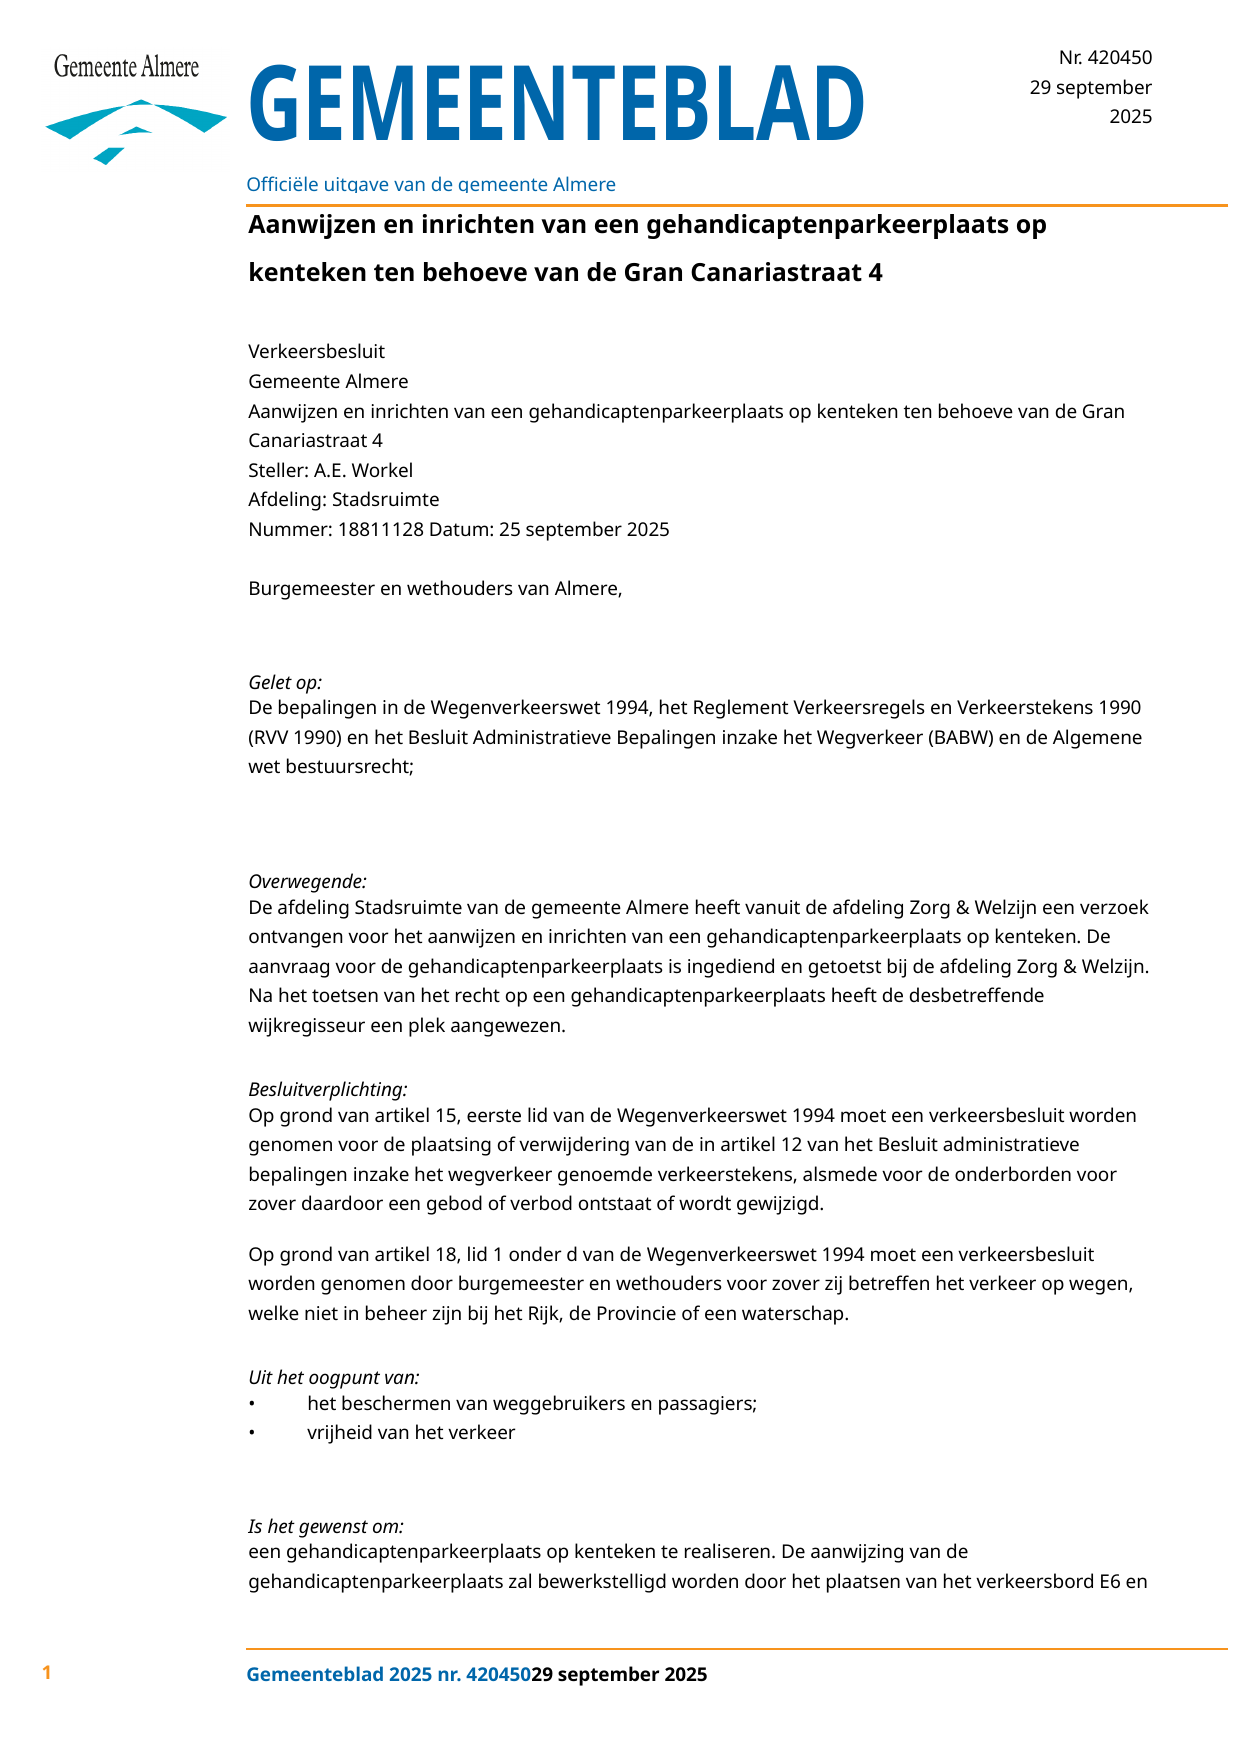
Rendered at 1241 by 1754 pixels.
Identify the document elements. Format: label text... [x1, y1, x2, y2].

text Is het gewenst om: [248, 1513, 1152, 1539]
text Nummer: 18811128 Datum: 25 september 2025 [248, 516, 1152, 542]
picture [41, 47, 231, 172]
text een gehandicaptenparkeerplaats op kenteken te realiseren. De aanwijzing van de gehandicaptenparkeerplaats zal bewerkstelligd worden door het plaatsen van het verkeersbord E6 en [248, 1539, 1152, 1594]
text De afdeling Stadsruimte van de gemeente Almere heeft vanuit de afdeling Zorg & Welzijn een verzoek ontvangen voor het aanwijzen en inrichten van een gehandicaptenparkeerplaats op kenteken. De aanvraag voor de gehandicaptenparkeerplaats is ingediend en getoetst bij de afdeling Zorg & Welzijn. Na het toetsen van het recht op een gehandicaptenparkeerplaats heeft de desbetreffende wijkregisseur een plek aangewezen. [248, 894, 1152, 1038]
text Overwegende: [248, 868, 1152, 894]
text Uit het oogpunt van: [248, 1364, 1152, 1390]
text Aanwijzen en inrichten van een gehandicaptenparkeerplaats op kenteken ten behoeve van de Gran Canariastraat 4 [248, 398, 1152, 453]
text Gelet op: [248, 669, 1152, 694]
list het beschermen van weggebruikers en passagiers; [248, 1390, 1152, 1416]
text Op grond van artikel 18, lid 1 onder d van de Wegenverkeerswet 1994 moet een verkeersbesluit worden genomen door burgemeester en wethouders voor zover zij betreffen het verkeer op wegen, welke niet in beheer zijn bij het Rijk, de Provincie of een waterschap. [248, 1241, 1152, 1326]
text Gemeente Almere [248, 368, 1152, 394]
text Afdeling: Stadsruimte [248, 487, 1152, 512]
text De bepalingen in de Wegenverkeerswet 1994, het Reglement Verkeersregels en Verkeerstekens 1990 (RVV 1990) en het Besluit Administratieve Bepalingen inzake het Wegverkeer (BABW) en de Algemene wet bestuursrecht; [248, 694, 1152, 779]
text Besluitverplichting: [248, 1076, 1152, 1102]
list vrijheid van het verkeer [248, 1419, 1152, 1445]
text Aanwijzen en inrichten van een gehandicaptenparkeerplaats op kenteken ten behoeve van de Gran Canariastraat 4 [248, 207, 1152, 288]
text Op grond van artikel 15, eerste lid van de Wegenverkeerswet 1994 moet een verkeersbesluit worden genomen voor de plaatsing of verwijdering van de in artikel 12 van het Besluit administratieve bepalingen inzake het wegverkeer genoemde verkeerstekens, alsmede voor de onderborden voor zover daardoor een gebod of verbod ontstaat of wordt gewijzigd. [248, 1102, 1152, 1216]
text Verkeersbesluit [248, 339, 1152, 364]
text Burgemeester en wethouders van Almere, [248, 575, 1152, 601]
text Steller: A.E. Workel [248, 457, 1152, 483]
